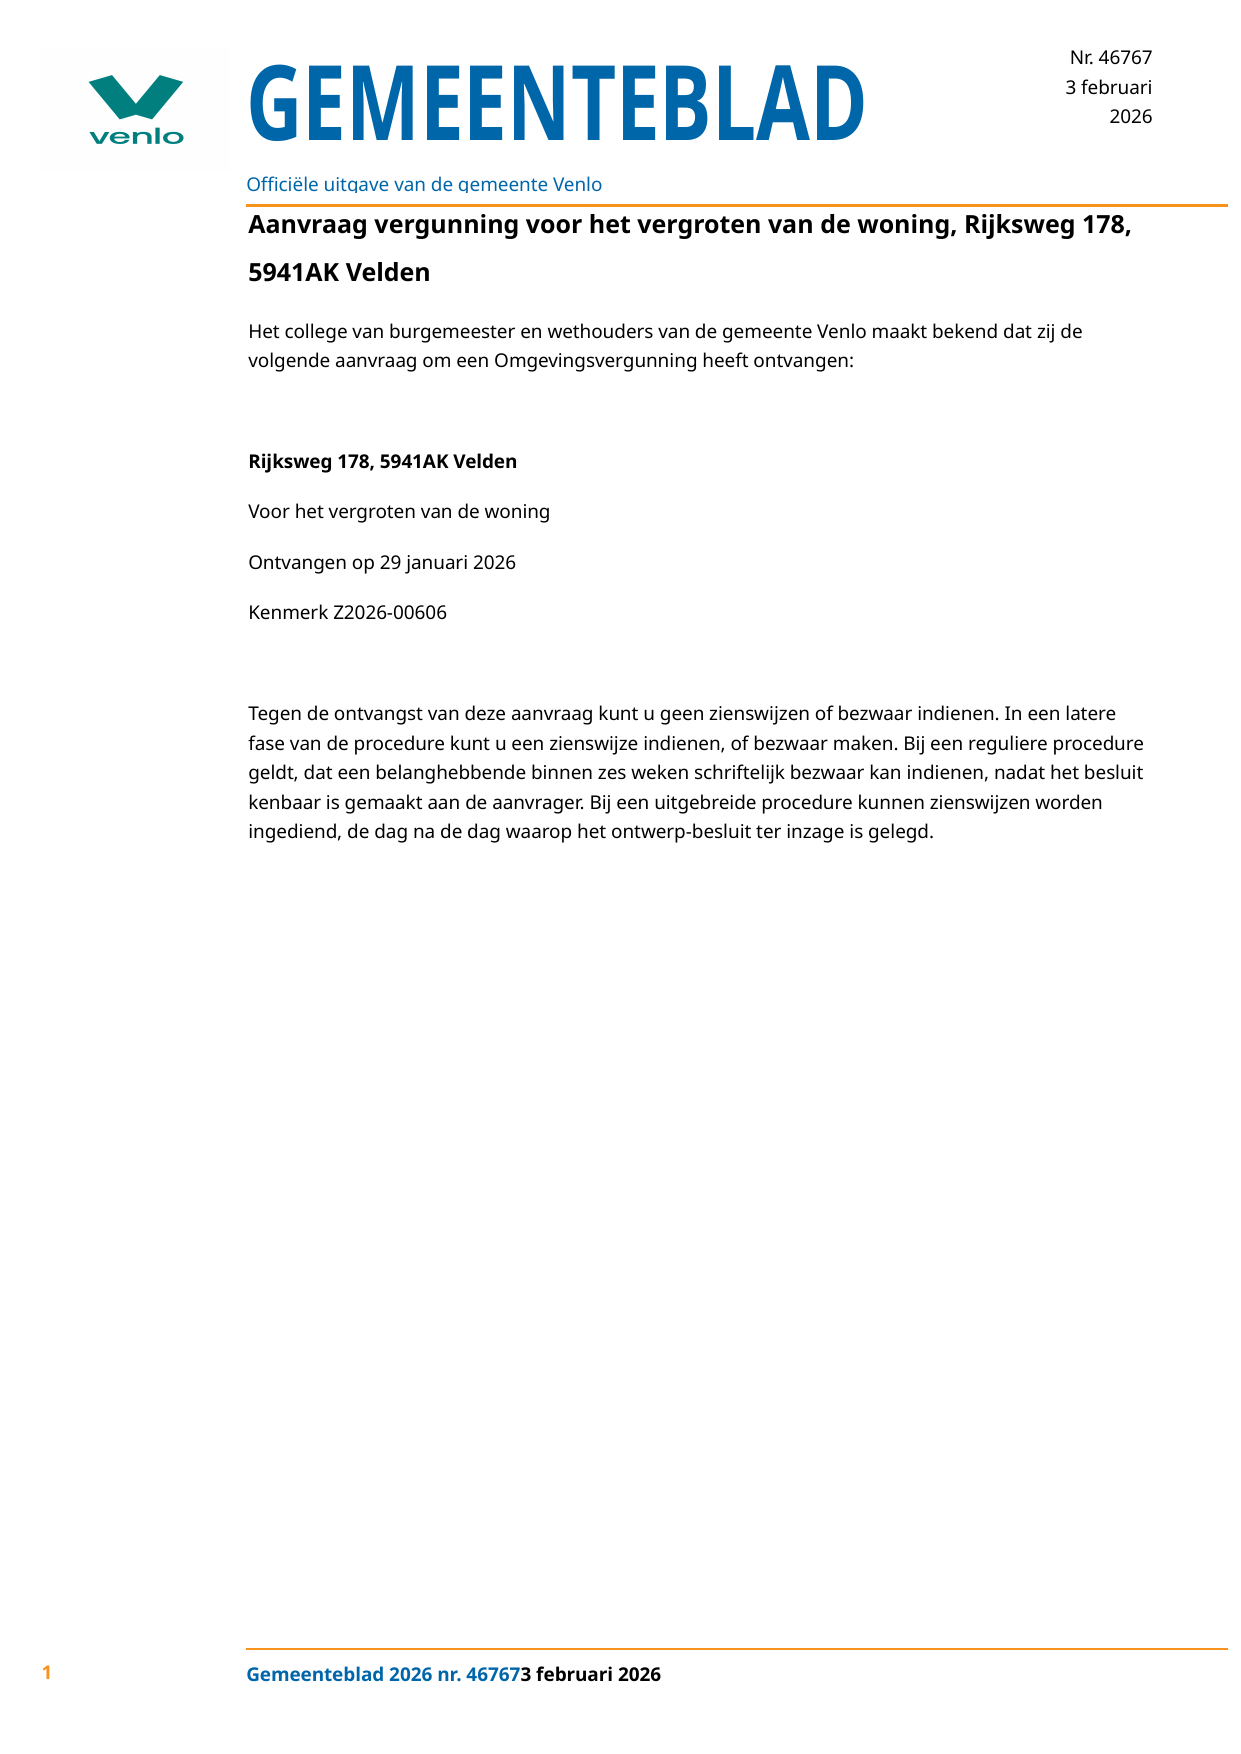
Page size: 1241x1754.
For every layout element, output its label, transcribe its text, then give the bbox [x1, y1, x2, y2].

picture [41, 47, 231, 172]
text Kenmerk Z2026-00606 [248, 599, 1152, 625]
text Aanvraag vergunning voor het vergroten van de woning, Rijksweg 178, 5941AK Velden [248, 207, 1152, 288]
text Rijksweg 178, 5941AK Velden [248, 448, 1152, 474]
text Ontvangen op 29 januari 2026 [248, 549, 1152, 575]
text Voor het vergroten van de woning [248, 499, 1152, 524]
text Tegen de ontvangst van deze aanvraag kunt u geen zienswijzen of bezwaar indienen. In een latere fase van de procedure kunt u een zienswijze indienen, of bezwaar maken. Bij een reguliere procedure geldt, dat een belanghebbende binnen zes weken schriftelijk bezwaar kan indienen, nadat het besluit kenbaar is gemaakt aan de aanvrager. Bij een uitgebreide procedure kunnen zienswijzen worden ingediend, de dag na de dag waarop het ontwerp-besluit ter inzage is gelegd. [248, 700, 1152, 844]
text Het college van burgemeester en wethouders van de gemeente Venlo maakt bekend dat zij de volgende aanvraag om een Omgevingsvergunning heeft ontvangen: [248, 318, 1152, 373]
